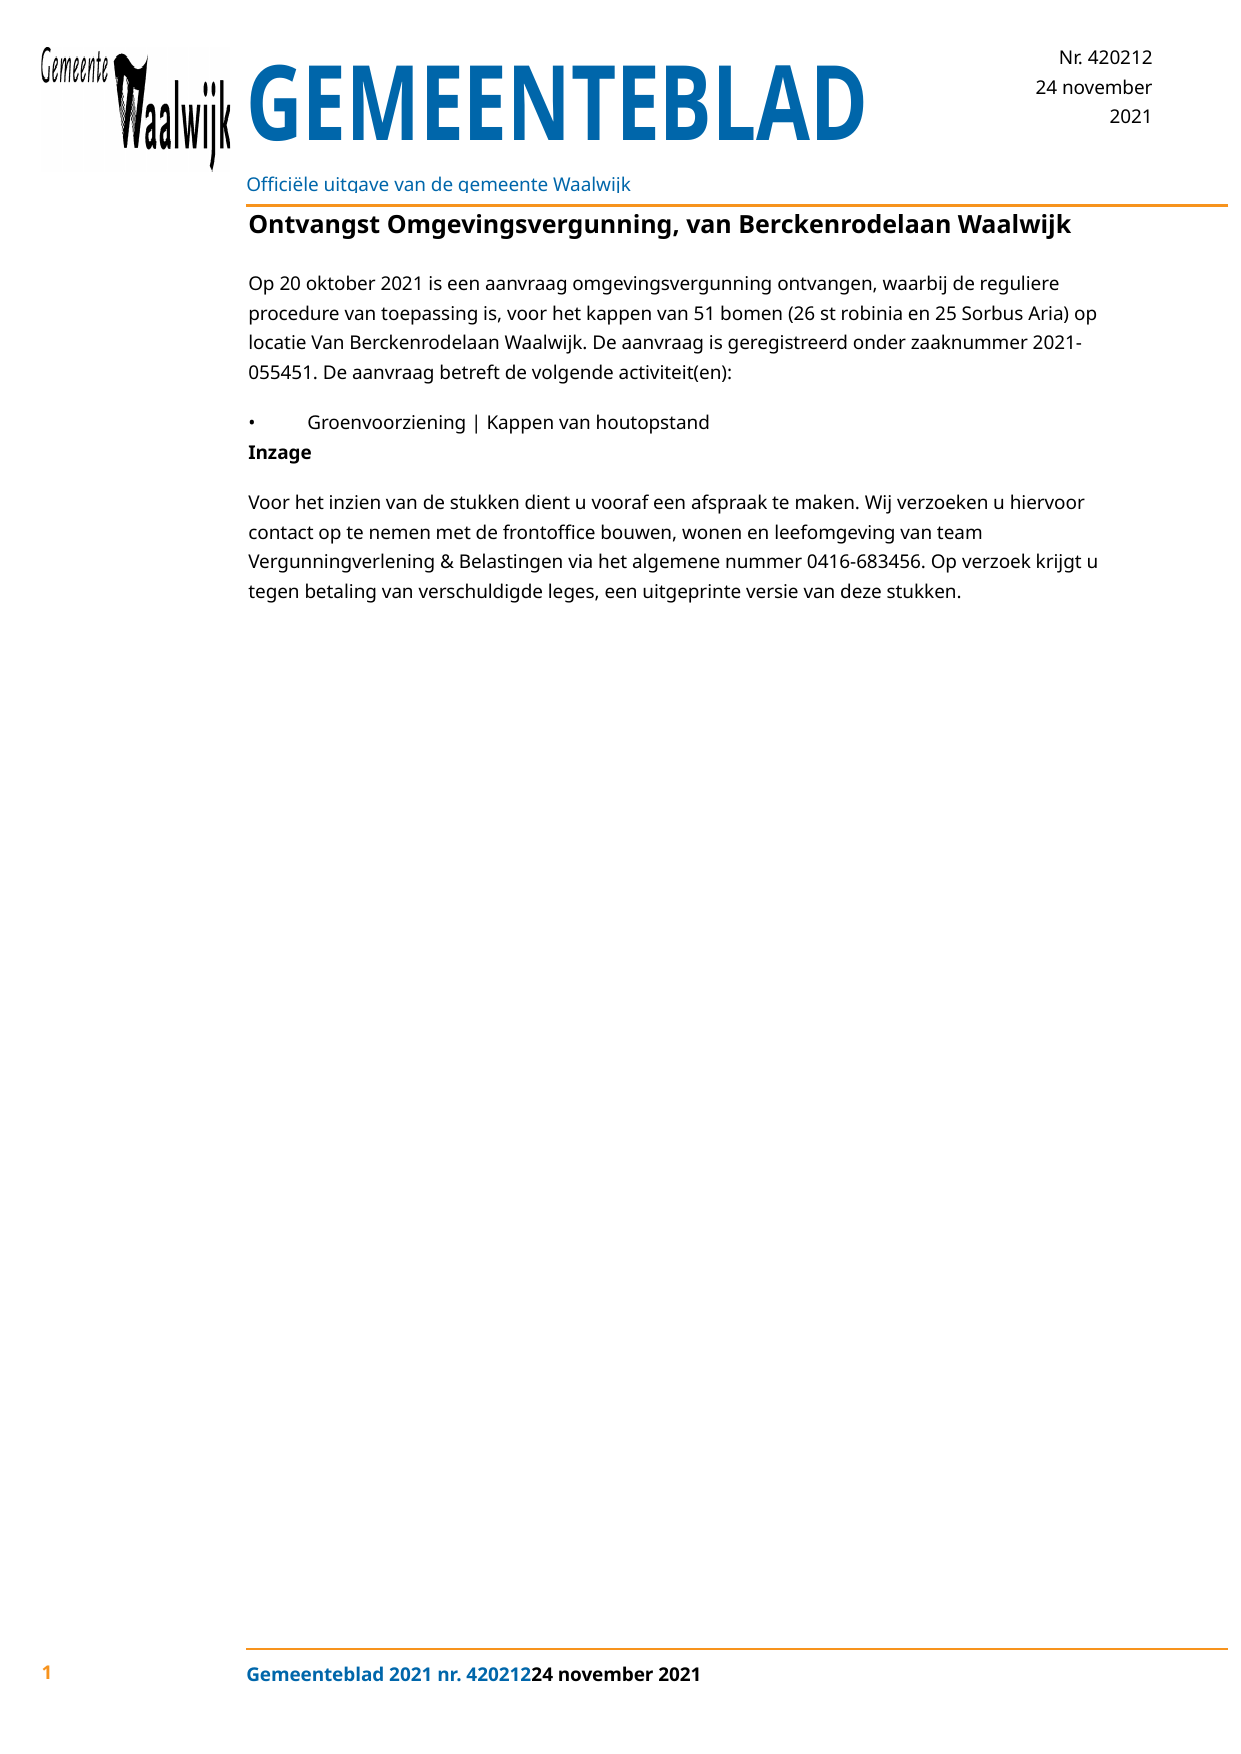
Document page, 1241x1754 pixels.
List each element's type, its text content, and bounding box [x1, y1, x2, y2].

list Groenvoorziening | Kappen van houtopstand [248, 409, 1152, 435]
text Op 20 oktober 2021 is een aanvraag omgevingsvergunning ontvangen, waarbij de reguliere procedure van toepassing is, voor het kappen van 51 bomen (26 st robinia en 25 Sorbus Aria) op locatie Van Berckenrodelaan Waalwijk. De aanvraag is geregistreerd onder zaaknummer 2021-055451. De aanvraag betreft de volgende activiteit(en): [248, 270, 1152, 385]
text Inzage [248, 439, 1152, 465]
text Voor het inzien van de stukken dient u vooraf een afspraak te maken. Wij verzoeken u hiervoor contact op te nemen met de frontoffice bouwen, wonen en leefomgeving van team Vergunningverlening & Belastingen via het algemene nummer 0416-683456. Op verzoek krijgt u tegen betaling van verschuldigde leges, een uitgeprinte versie van deze stukken. [248, 489, 1152, 604]
picture [41, 47, 231, 172]
text Ontvangst Omgevingsvergunning, van Berckenrodelaan Waalwijk [248, 207, 1152, 241]
